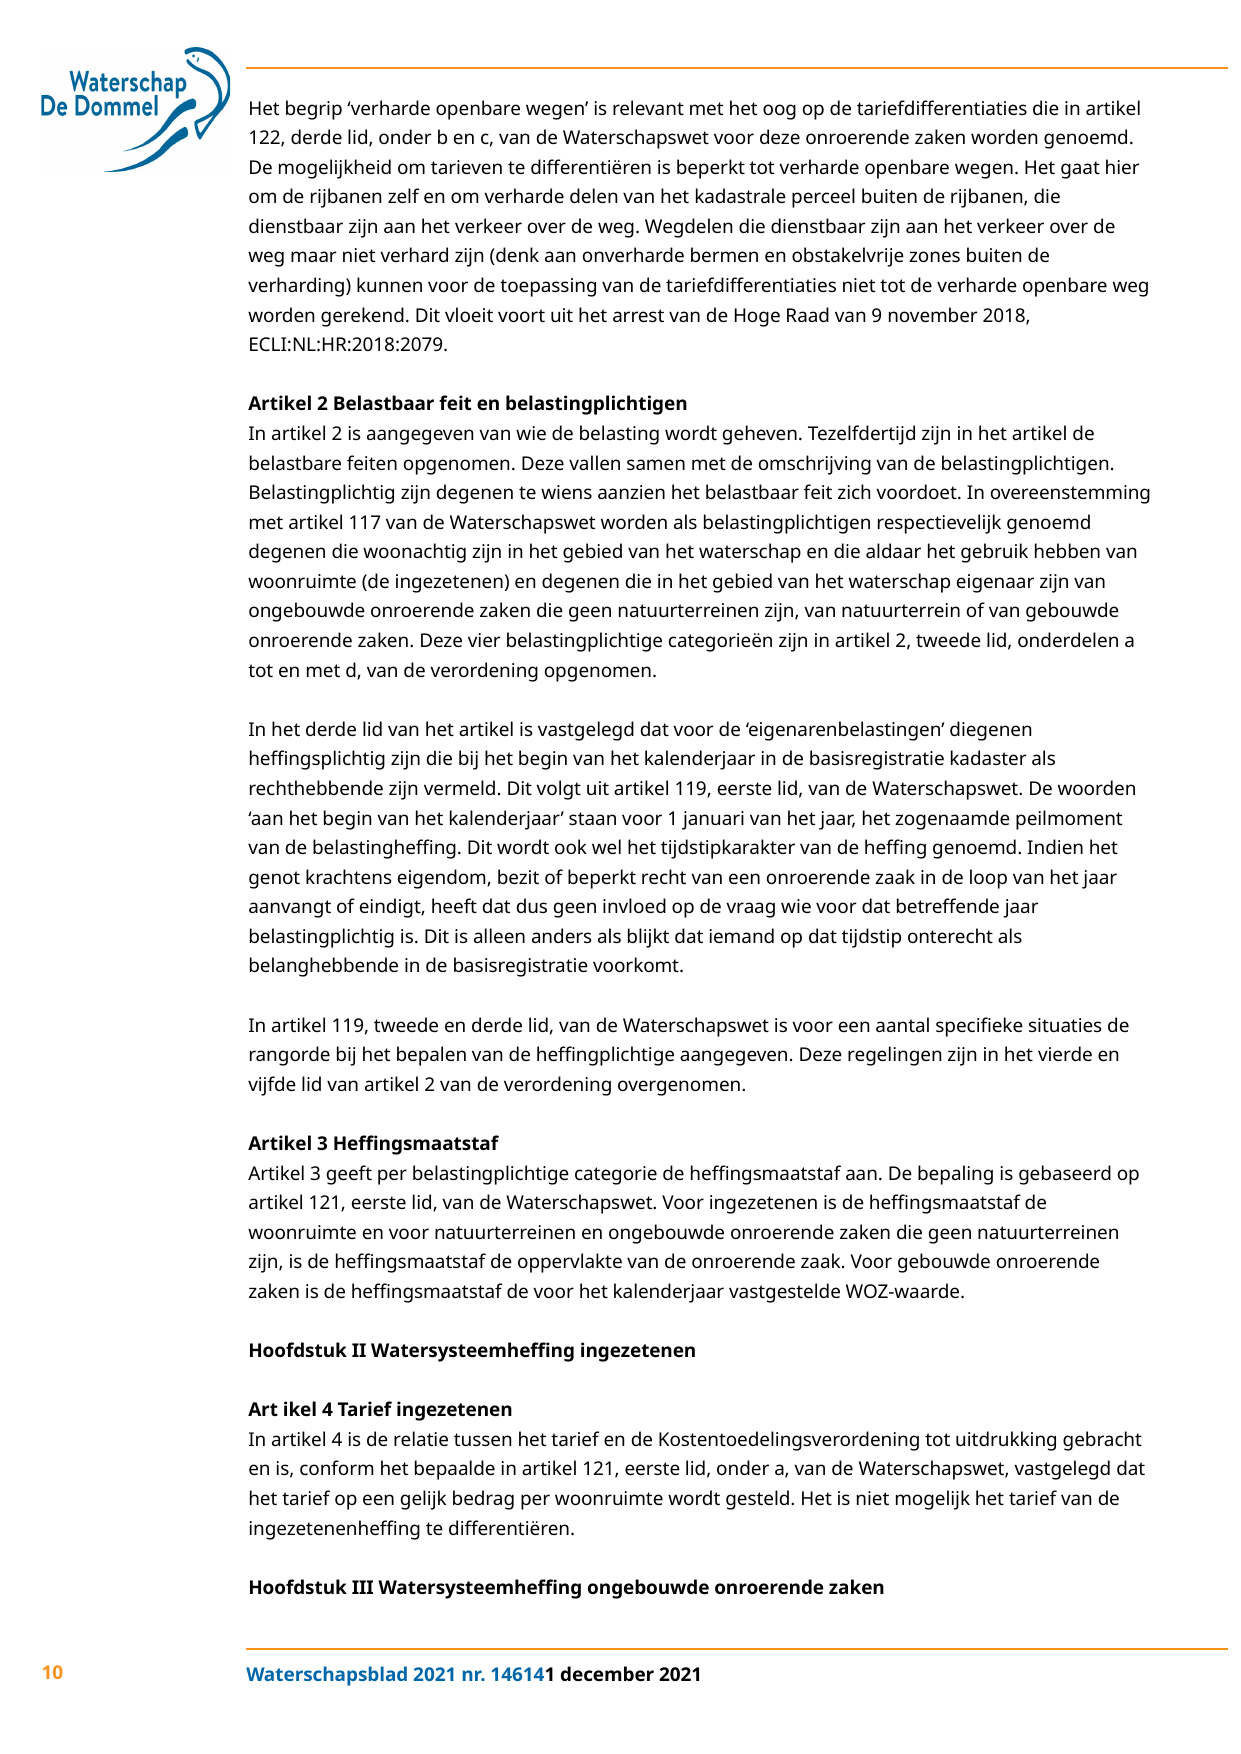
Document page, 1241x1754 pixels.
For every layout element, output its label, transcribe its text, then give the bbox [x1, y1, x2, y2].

text Hoofdstuk III Watersysteemheffing ongebouwde onroerende zaken [248, 1574, 1152, 1600]
picture [41, 47, 231, 172]
text Hoofdstuk II Watersysteemheffing ingezetenen [248, 1337, 1152, 1363]
text Artikel 2 Belastbaar feit en belastingplichtigen [248, 391, 1152, 416]
picture [204, 47, 231, 76]
text In het derde lid van het artikel is vastgelegd dat voor de ‘eigenarenbelastingen’ diegenen heffingsplichtig zijn die bij het begin van het kalenderjaar in de basisregistratie kadaster als rechthebbende zijn vermeld. Dit volgt uit artikel 119, eerste lid, van de Waterschapswet. De woorden ‘aan het begin van het kalenderjaar’ staan voor 1 januari van het jaar, het zogenaamde peilmoment van de belastingheffing. Dit wordt ook wel het tijdstipkarakter van de heffing genoemd. Indien het genot krachtens eigendom, bezit of beperkt recht van een onroerende zaak in de loop van het jaar aanvangt of eindigt, heeft dat dus geen invloed op de vraag wie voor dat betreffende jaar belastingplichtig is. Dit is alleen anders als blijkt dat iemand op dat tijdstip onterecht als belanghebbende in de basisregistratie voorkomt. [248, 716, 1152, 978]
text In artikel 2 is aangegeven van wie de belasting wordt geheven. Tezelfdertijd zijn in het artikel de belastbare feiten opgenomen. Deze vallen samen met de omschrijving van de belastingplichtigen. Belastingplichtig zijn degenen te wiens aanzien het belastbaar feit zich voordoet. In overeenstemming met artikel 117 van de Waterschapswet worden als belastingplichtigen respectievelijk genoemd degenen die woonachtig zijn in het gebied van het waterschap en die aldaar het gebruik hebben van woonruimte (de ingezetenen) en degenen die in het gebied van het waterschap eigenaar zijn van ongebouwde onroerende zaken die geen natuurterreinen zijn, van natuurterrein of van gebouwde onroerende zaken. Deze vier belastingplichtige categorieën zijn in artikel 2, tweede lid, onderdelen a tot en met d, van de verordening opgenomen. [248, 420, 1152, 683]
text Art ikel 4 Tarief ingezetenen [248, 1396, 1152, 1422]
text In artikel 4 is de relatie tussen het tarief en de Kostentoedelingsverordening tot uitdrukking gebracht en is, conform het bepaalde in artikel 121, eerste lid, onder a, van de Waterschapswet, vastgelegd dat het tarief op een gelijk bedrag per woonruimte wordt gesteld. Het is niet mogelijk het tarief van de ingezetenenheffing te differentiëren. [248, 1426, 1152, 1541]
text Het begrip ‘verharde openbare wegen’ is relevant met het oog op de tariefdifferentiaties die in artikel 122, derde lid, onder b en c, van de Waterschapswet voor deze onroerende zaken worden genoemd. De mogelijkheid om tarieven te differentiëren is beperkt tot verharde openbare wegen. Het gaat hier om de rijbanen zelf en om verharde delen van het kadastrale perceel buiten de rijbanen, die dienstbaar zijn aan het verkeer over de weg. Wegdelen die dienstbaar zijn aan het verkeer over de weg maar niet verhard zijn (denk aan onverharde bermen en obstakelvrije zones buiten de verharding) kunnen voor de toepassing van de tariefdifferentiaties niet tot de verharde openbare weg worden gerekend. Dit vloeit voort uit het arrest van de Hoge Raad van 9 november 2018, ECLI:NL:HR:2018:2079. [248, 95, 1152, 357]
text In artikel 119, tweede en derde lid, van de Waterschapswet is voor een aantal specifieke situaties de rangorde bij het bepalen van de heffingplichtige aangegeven. Deze regelingen zijn in het vierde en vijfde lid van artikel 2 van de verordening overgenomen. [248, 1012, 1152, 1097]
text Artikel 3 Heffingsmaatstaf [248, 1130, 1152, 1156]
picture [198, 118, 210, 131]
picture [45, 99, 51, 111]
text Artikel 3 geeft per belastingplichtige categorie de heffingsmaatstaf aan. De bepaling is gebaseerd op artikel 121, eerste lid, van de Waterschapswet. Voor ingezetenen is de heffingsmaatstaf de woonruimte en voor natuurterreinen en ongebouwde onroerende zaken die geen natuurterreinen zijn, is de heffingsmaatstaf de oppervlakte van de onroerende zaak. Voor gebouwde onroerende zaken is de heffingsmaatstaf de voor het kalenderjaar vastgestelde WOZ-waarde. [248, 1160, 1152, 1304]
